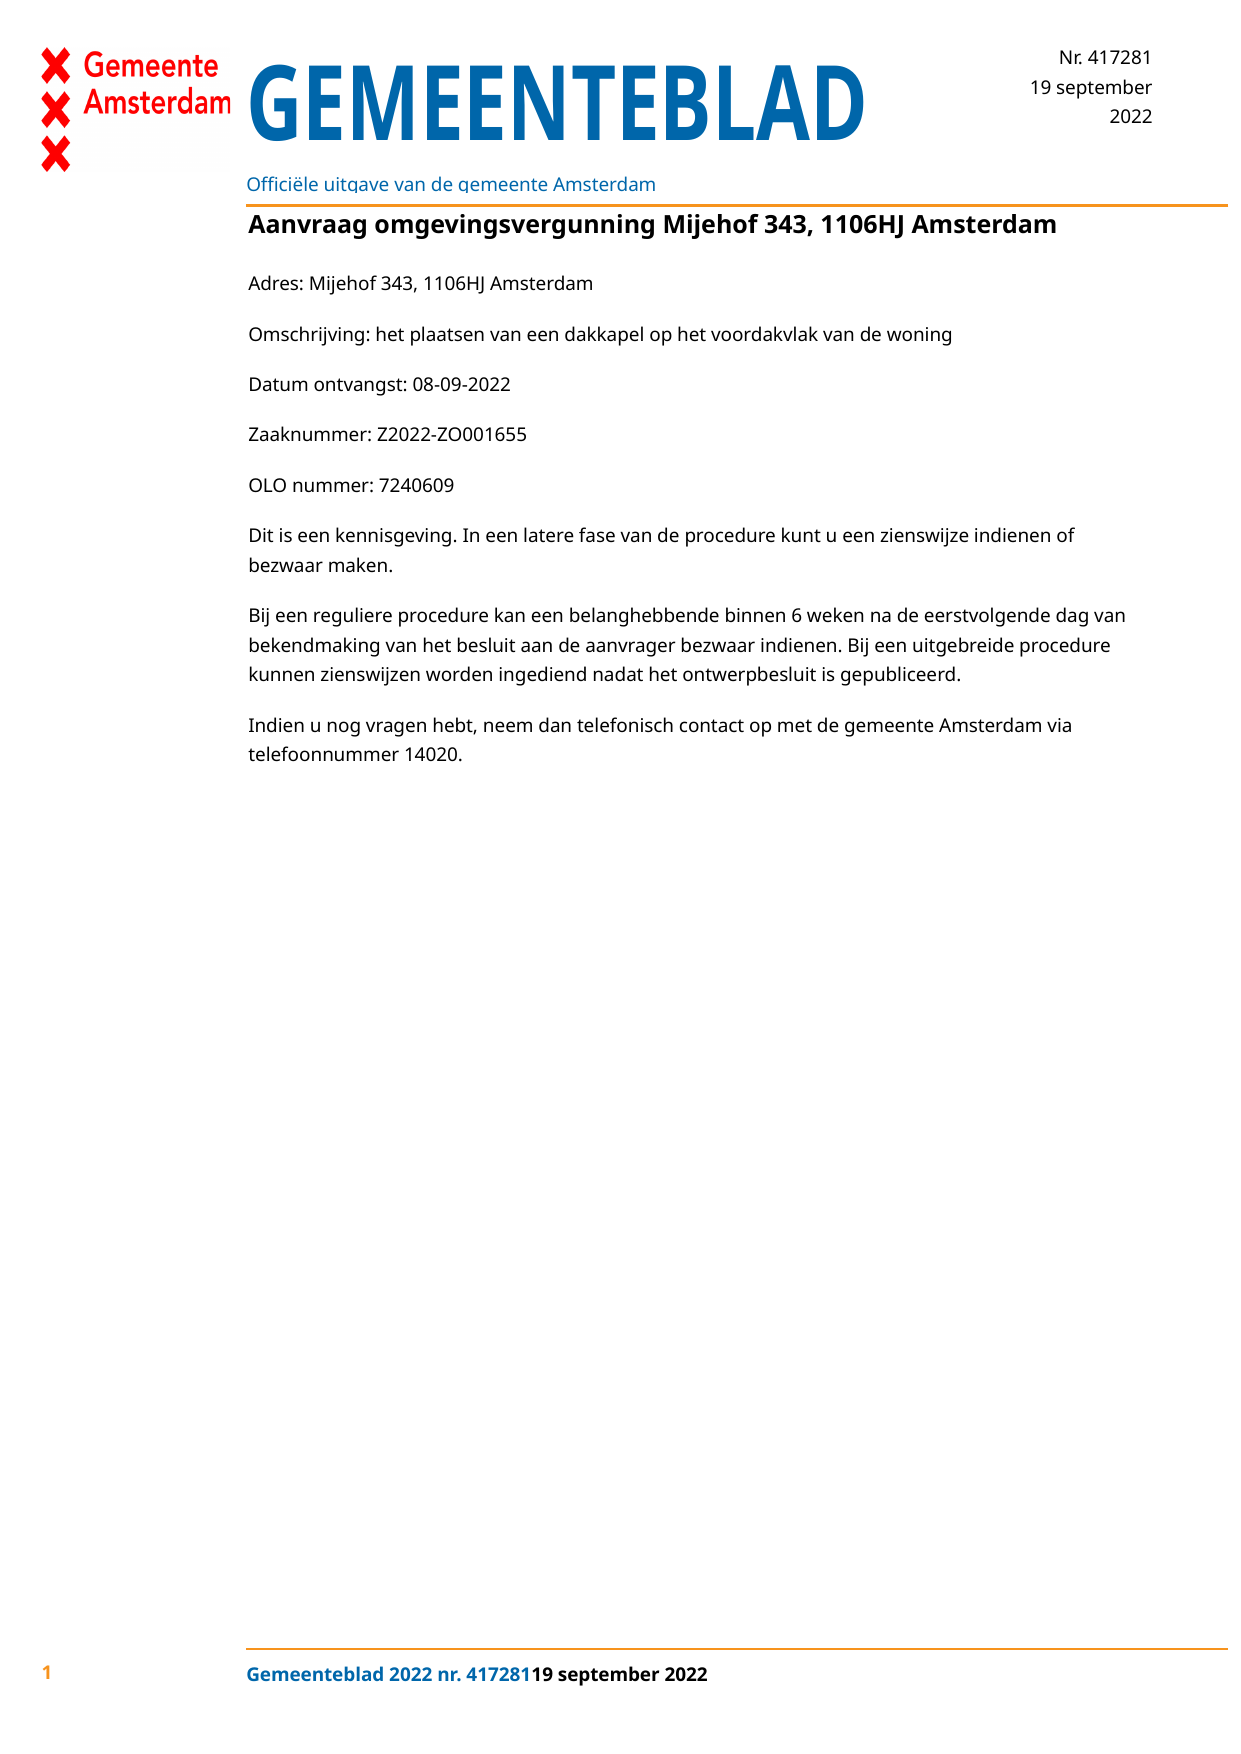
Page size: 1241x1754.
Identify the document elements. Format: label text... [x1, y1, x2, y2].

picture [41, 47, 231, 172]
text Adres: Mijehof 343, 1106HJ Amsterdam [248, 270, 1152, 296]
text Bij een reguliere procedure kan een belanghebbende binnen 6 weken na de eerstvolgende dag van bekendmaking van het besluit aan de aanvrager bezwaar indienen. Bij een uitgebreide procedure kunnen zienswijzen worden ingediend nadat het ontwerpbesluit is gepubliceerd. [248, 602, 1152, 687]
text Zaaknummer: Z2022-ZO001655 [248, 422, 1152, 447]
text Aanvraag omgevingsvergunning Mijehof 343, 1106HJ Amsterdam [248, 207, 1152, 241]
text Dit is een kennisgeving. In een latere fase van de procedure kunt u een zienswijze indienen of bezwaar maken. [248, 522, 1152, 578]
text Omschrijving: het plaatsen van een dakkapel op het voordakvlak van de woning [248, 321, 1152, 346]
text Indien u nog vragen hebt, neem dan telefonisch contact op met de gemeente Amsterdam via telefoonnummer 14020. [248, 712, 1152, 767]
text OLO nummer: 7240609 [248, 472, 1152, 498]
text Datum ontvangst: 08-09-2022 [248, 371, 1152, 397]
